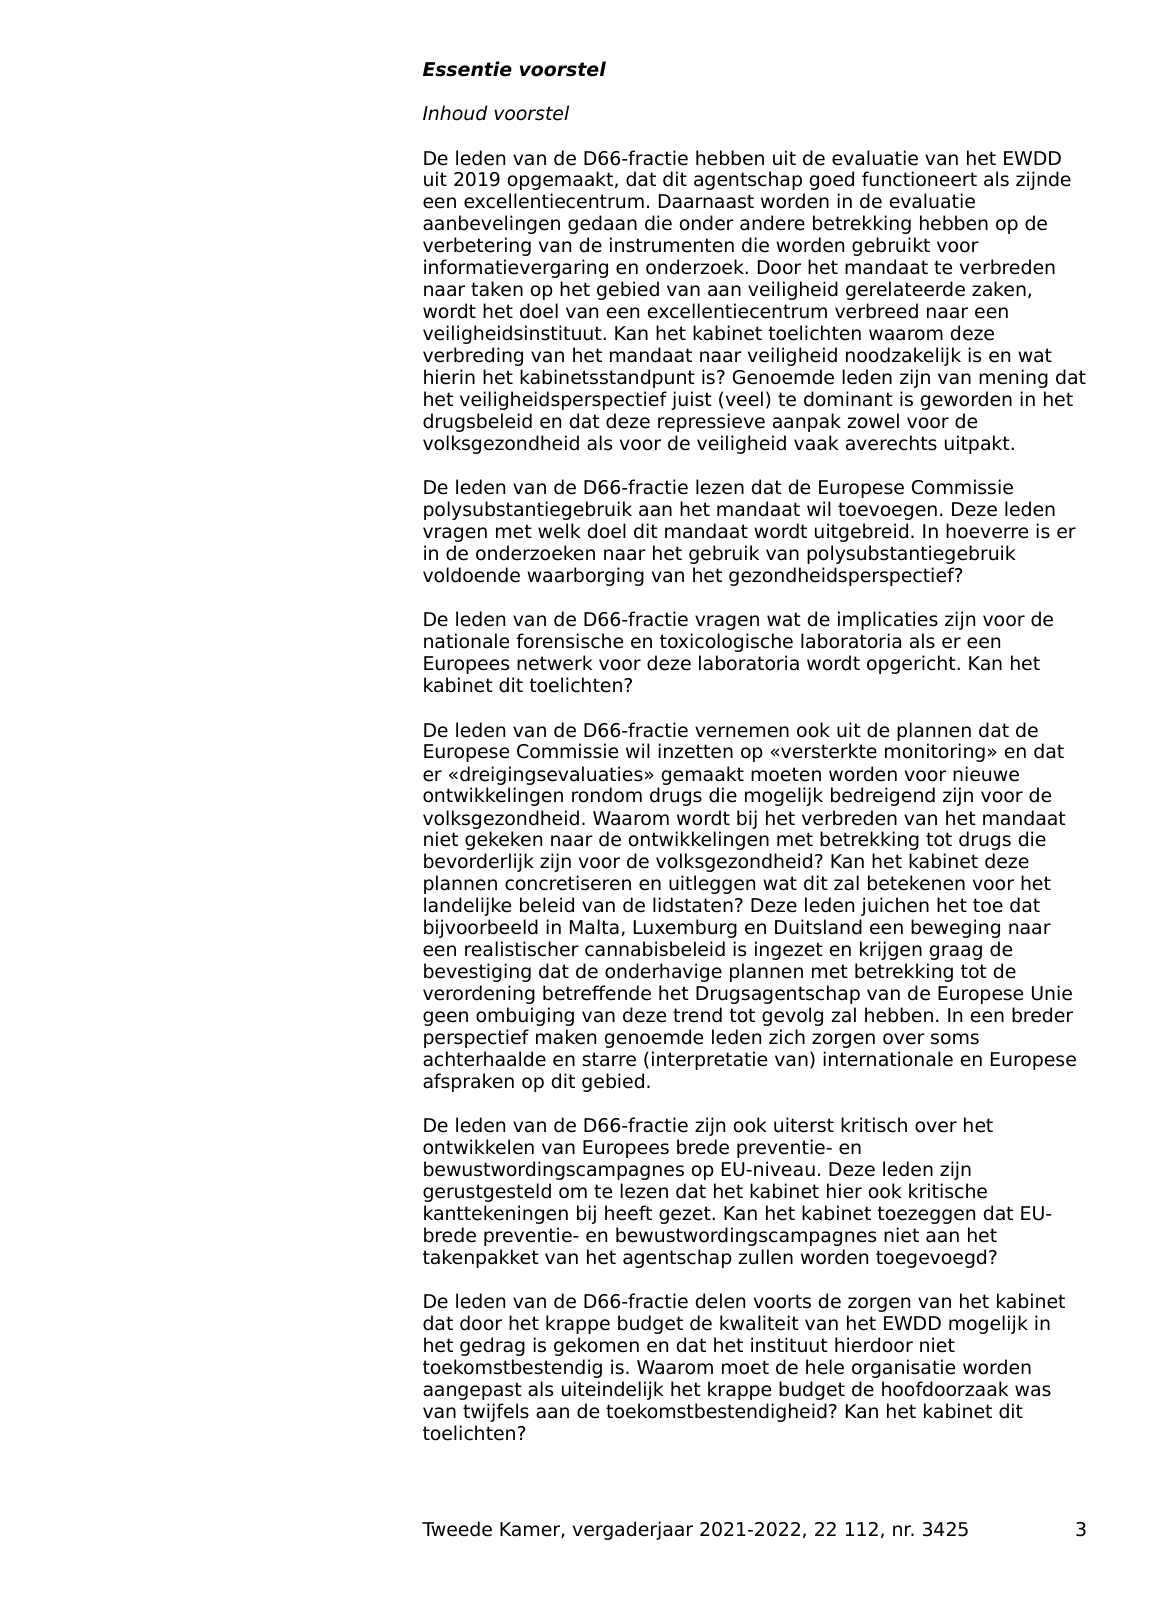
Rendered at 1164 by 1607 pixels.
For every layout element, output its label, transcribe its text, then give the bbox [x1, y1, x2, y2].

subtitle Essentie voorstel [422, 59, 1087, 81]
text De leden van de D66-fractie vragen wat de implicaties zijn voor de nationale forensische en toxicologische laboratoria als er een Europees netwerk voor deze laboratoria wordt opgericht. Kan het kabinet dit toelichten? [422, 609, 1087, 697]
text De leden van de D66-fractie hebben uit de evaluatie van het EWDD uit 2019 opgemaakt, dat dit agentschap goed functioneert als zijnde een excellentiecentrum. Daarnaast worden in de evaluatie aanbevelingen gedaan die onder andere betrekking hebben op de verbetering van de instrumenten die worden gebruikt voor informatievergaring en onderzoek. Door het mandaat te verbreden naar taken op het gebied van aan veiligheid gerelateerde zaken, wordt het doel van een excellentiecentrum verbreed naar een veiligheidsinstituut. Kan het kabinet toelichten waarom deze verbreding van het mandaat naar veiligheid noodzakelijk is en wat hierin het kabinetsstandpunt is? Genoemde leden zijn van mening dat het veiligheidsperspectief juist (veel) te dominant is geworden in het drugsbeleid en dat deze repressieve aanpak zowel voor de volksgezondheid als voor de veiligheid vaak averechts uitpakt. [422, 147, 1087, 455]
text De leden van de D66-fractie lezen dat de Europese Commissie polysubstantiegebruik aan het mandaat wil toevoegen. Deze leden vragen met welk doel dit mandaat wordt uitgebreid. In hoeverre is er in de onderzoeken naar het gebruik van polysubstantiegebruik voldoende waarborging van het gezondheidsperspectief? [422, 477, 1087, 587]
text De leden van de D66-fractie delen voorts de zorgen van het kabinet dat door het krappe budget de kwaliteit van het EWDD mogelijk in het gedrag is gekomen en dat het instituut hierdoor niet toekomstbestendig is. Waarom moet de hele organisatie worden aangepast als uiteindelijk het krappe budget de hoofdoorzaak was van twijfels aan de toekomstbestendigheid? Kan het kabinet dit toelichten? [422, 1291, 1087, 1445]
text De leden van de D66-fractie vernemen ook uit de plannen dat de Europese Commissie wil inzetten op «versterkte monitoring» en dat er «dreigingsevaluaties» gemaakt moeten worden voor nieuwe ontwikkelingen rondom drugs die mogelijk bedreigend zijn voor de volksgezondheid. Waarom wordt bij het verbreden van het mandaat niet gekeken naar de ontwikkelingen met betrekking tot drugs die bevorderlijk zijn voor de volksgezondheid? Kan het kabinet deze plannen concretiseren en uitleggen wat dit zal betekenen voor het landelijke beleid van de lidstaten? Deze leden juichen het toe dat bijvoorbeeld in Malta, Luxemburg en Duitsland een beweging naar een realistischer cannabisbeleid is ingezet en krijgen graag de bevestiging dat de onderhavige plannen met betrekking tot de verordening betreffende het Drugsagentschap van de Europese Unie geen ombuiging van deze trend tot gevolg zal hebben. In een breder perspectief maken genoemde leden zich zorgen over soms achterhaalde en starre (interpretatie van) internationale en Europese afspraken op dit gebied. [422, 719, 1087, 1093]
text De leden van de D66-fractie zijn ook uiterst kritisch over het ontwikkelen van Europees brede preventie- en bewustwordingscampagnes op EU-niveau. Deze leden zijn gerustgesteld om te lezen dat het kabinet hier ook kritische kanttekeningen bij heeft gezet. Kan het kabinet toezeggen dat EU-brede preventie- en bewustwordingscampagnes niet aan het takenpakket van het agentschap zullen worden toegevoegd? [422, 1115, 1087, 1269]
subtitle Inhoud voorstel [422, 103, 1087, 125]
